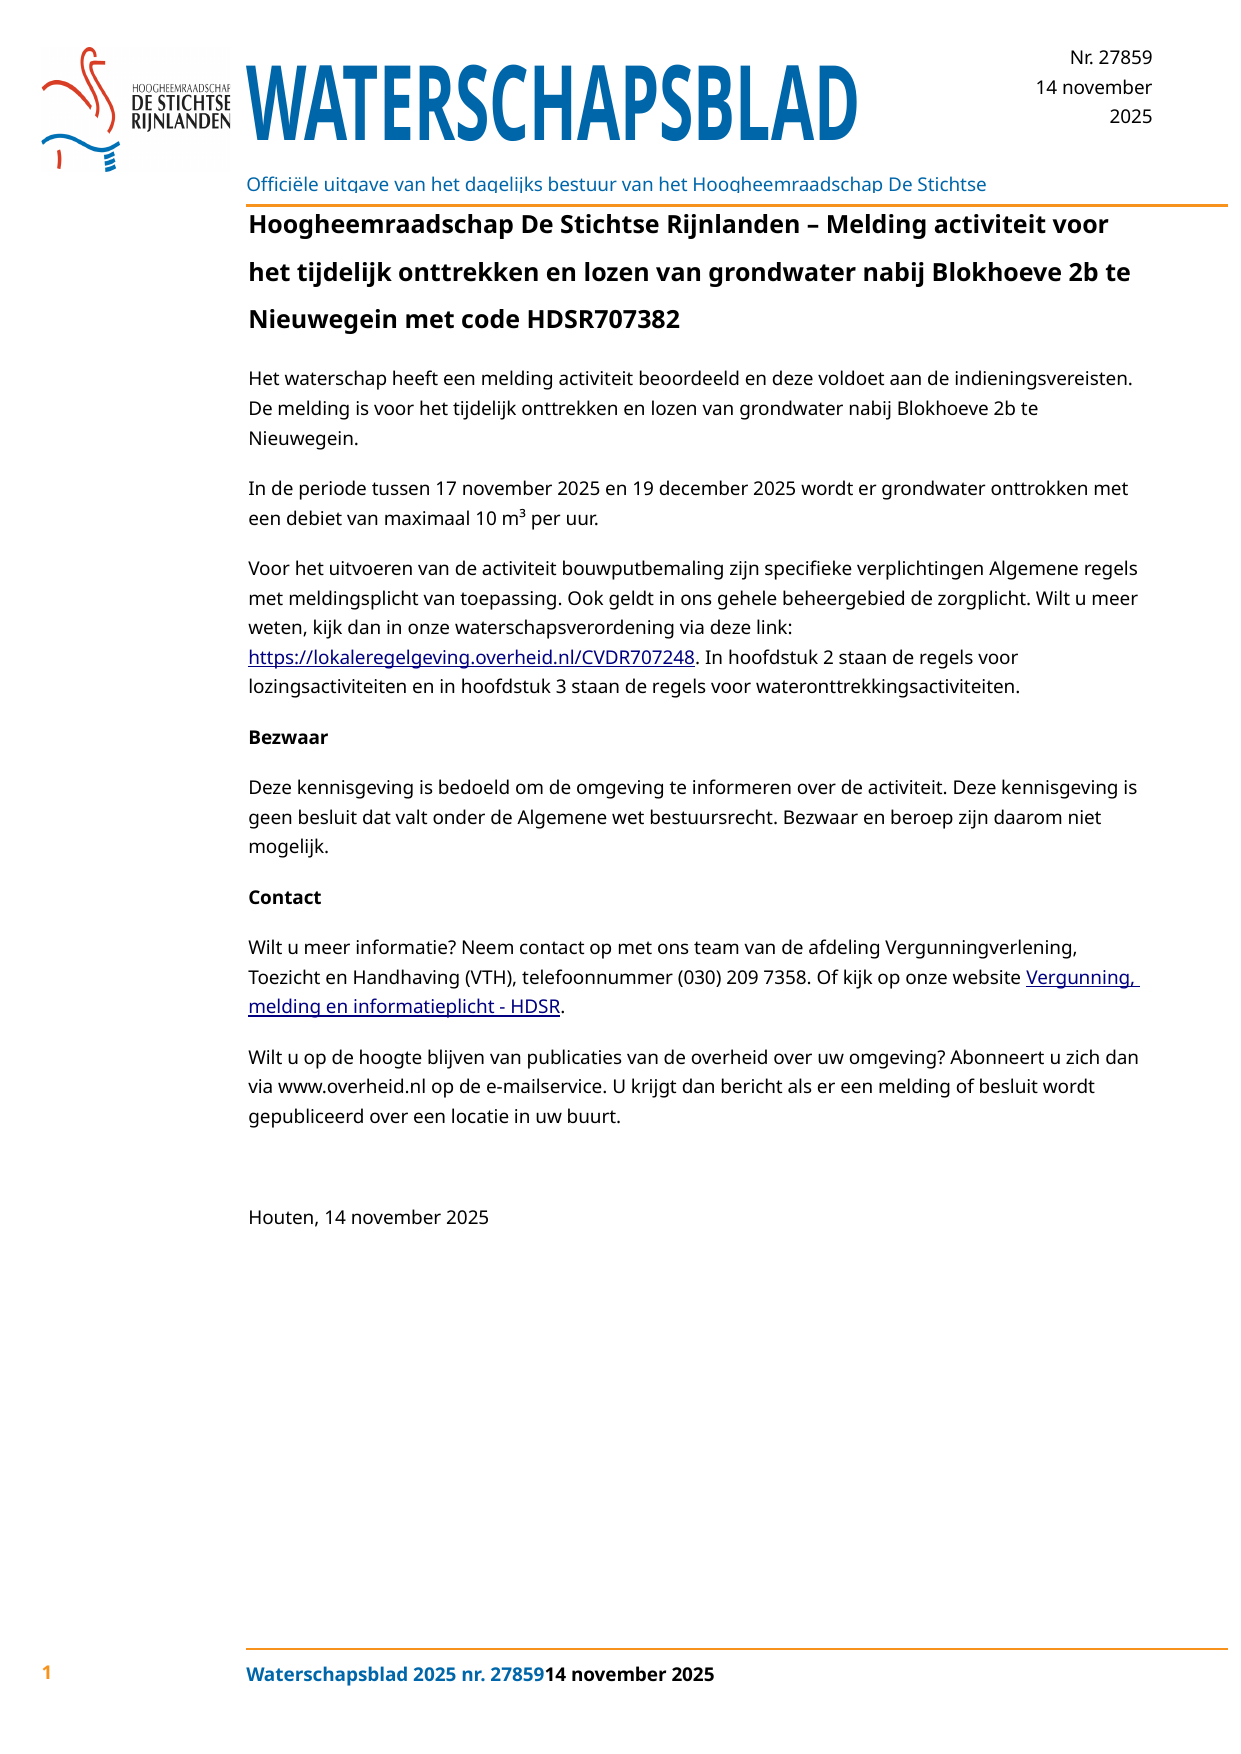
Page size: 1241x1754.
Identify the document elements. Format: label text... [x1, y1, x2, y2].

text Hoogheemraadschap De Stichtse Rijnlanden – Melding activiteit voor het tijdelijk onttrekken en lozen van grondwater nabij Blokhoeve 2b te Nieuwegein met code HDSR707382 [248, 207, 1152, 336]
text In de periode tussen 17 november 2025 en 19 december 2025 wordt er grondwater onttrokken met een debiet van maximaal 10 m³ per uur. [248, 475, 1152, 530]
text Wilt u op de hoogte blijven van publicaties van de overheid over uw omgeving? Abonneert u zich dan via www.overheid.nl op de e-mailservice. U krijgt dan bericht als er een melding of besluit wordt gepubliceerd over een locatie in uw buurt. [248, 1044, 1152, 1129]
text Het waterschap heeft een melding activiteit beoordeeld en deze voldoet aan de indieningsvereisten. De melding is voor het tijdelijk onttrekken en lozen van grondwater nabij Blokhoeve 2b te Nieuwegein. [248, 366, 1152, 450]
picture [41, 47, 231, 172]
text Contact [248, 884, 1152, 909]
text Voor het uitvoeren van de activiteit bouwputbemaling zijn specifieke verplichtingen Algemene regels met meldingsplicht van toepassing. Ook geldt in ons gehele beheergebied de zorgplicht. Wilt u meer weten, kijk dan in onze waterschapsverordening via deze link: https://lokaleregelgeving.overheid.nl/CVDR707248. In hoofdstuk 2 staan de regels voor lozingsactiviteiten en in hoofdstuk 3 staan de regels voor wateronttrekkingsactiviteiten. [248, 555, 1152, 699]
text Houten, 14 november 2025 [248, 1204, 1152, 1229]
text Bezwaar [248, 724, 1152, 749]
text Wilt u meer informatie? Neem contact op met ons team van de afdeling Vergunningverlening, Toezicht en Handhaving (VTH), telefoonnummer (030) 209 7358. Of kijk op onze website Vergunning, melding en informatieplicht - HDSR. [248, 934, 1152, 1019]
text Deze kennisgeving is bedoeld om de omgeving te informeren over de activiteit. Deze kennisgeving is geen besluit dat valt onder de Algemene wet bestuursrecht. Bezwaar en beroep zijn daarom niet mogelijk. [248, 774, 1152, 859]
